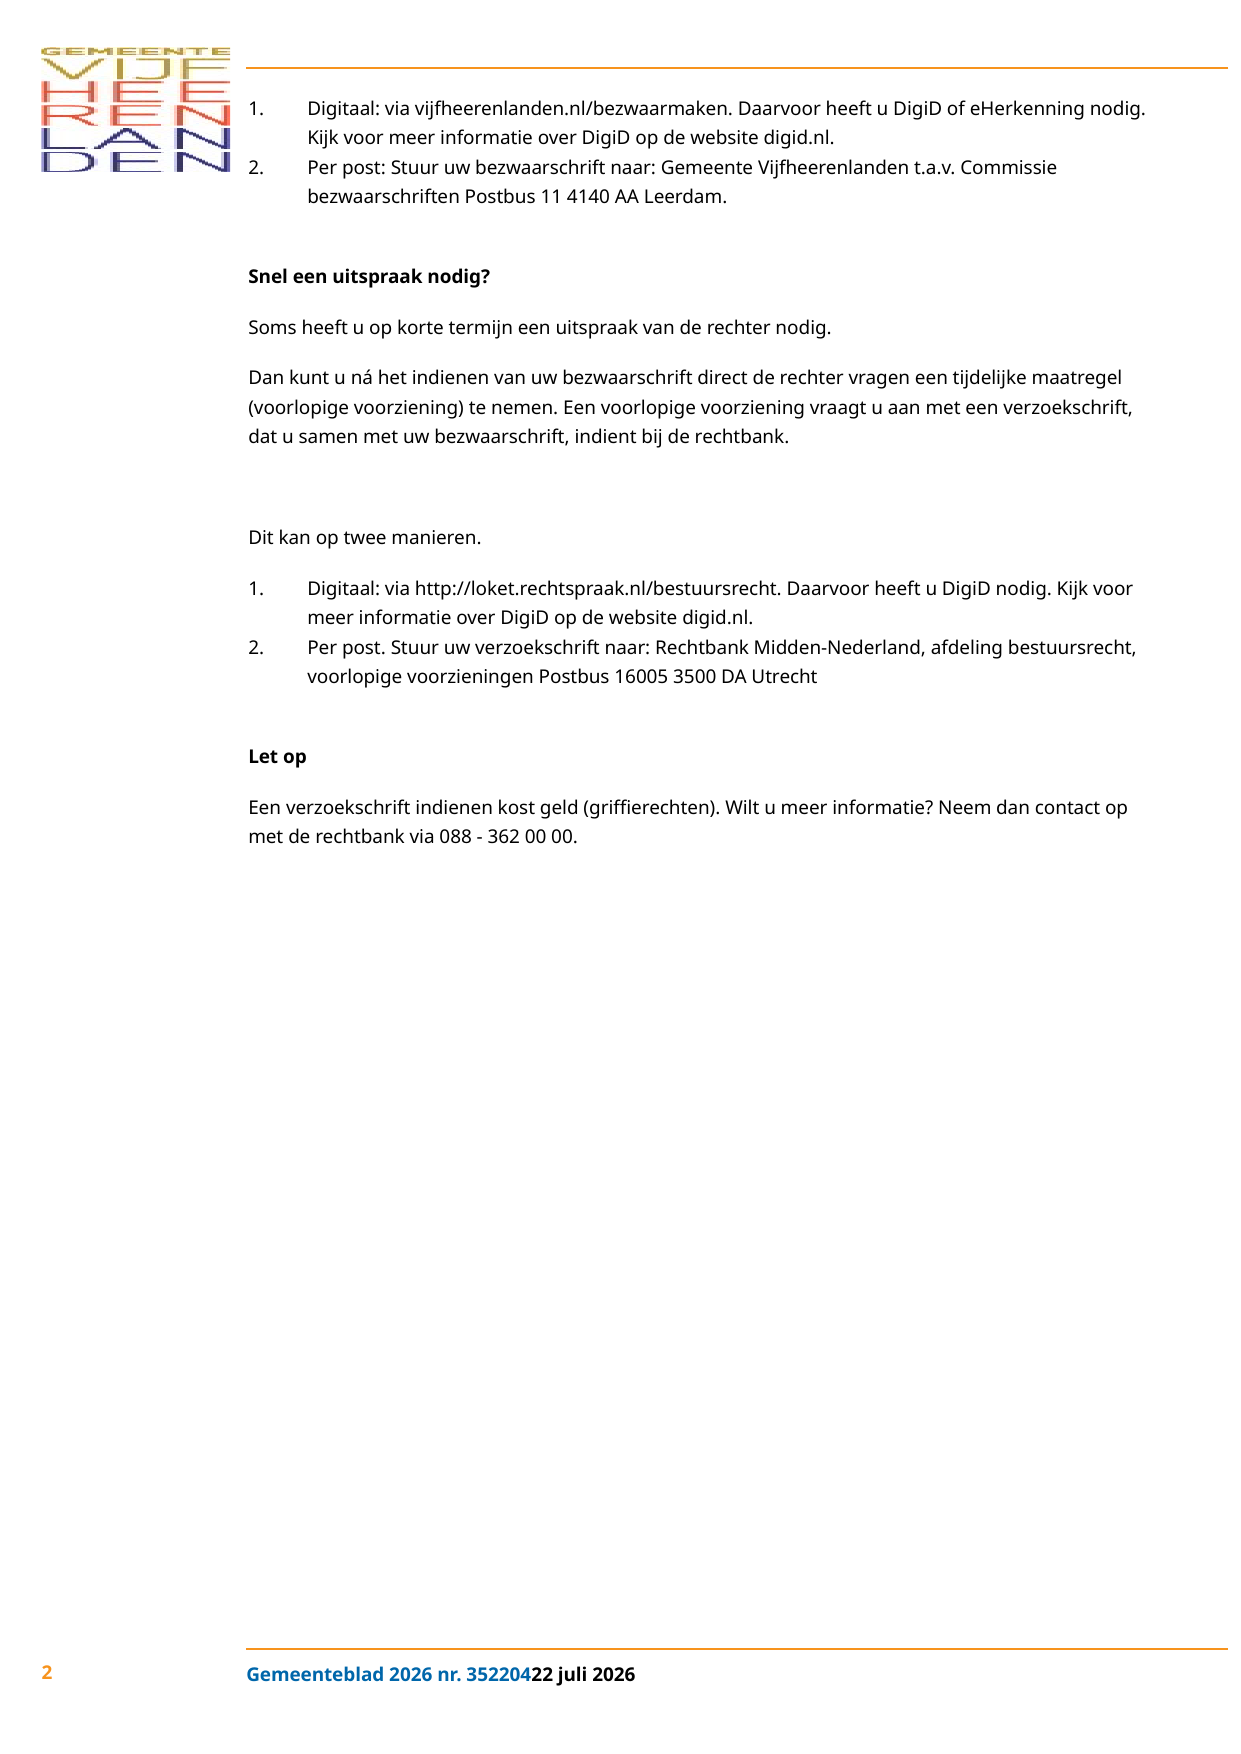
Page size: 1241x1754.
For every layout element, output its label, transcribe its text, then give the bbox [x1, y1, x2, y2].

text Let op [248, 743, 1152, 769]
text Soms heeft u op korte termijn een uitspraak van de rechter nodig. [248, 314, 1152, 340]
list Digitaal: via vijfheerenlanden.nl/bezwaarmaken. Daarvoor heeft u DigiD of eHerkenning nodig. Kijk voor meer informatie over DigiD op de website digid.nl. [248, 95, 1152, 150]
text Snel een uitspraak nodig? [248, 263, 1152, 289]
list Per post: Stuur uw bezwaarschrift naar: Gemeente Vijfheerenlanden t.a.v. Commissie bezwaarschriften Postbus 11 4140 AA Leerdam. [248, 154, 1152, 209]
text Een verzoekschrift indienen kost geld (griffierechten). Wilt u meer informatie? Neem dan contact op met de rechtbank via 088 - 362 00 00. [248, 794, 1152, 849]
list Digitaal: via http://loket.rechtspraak.nl/bestuursrecht. Daarvoor heeft u DigiD nodig. Kijk voor meer informatie over DigiD op de website digid.nl. [248, 575, 1152, 630]
list Per post. Stuur uw verzoekschrift naar: Rechtbank Midden-Nederland, afdeling bestuursrecht, voorlopige voorzieningen Postbus 16005 3500 DA Utrecht [248, 634, 1152, 689]
text Dit kan op twee manieren. [248, 524, 1152, 550]
picture [41, 47, 231, 172]
text Dan kunt u ná het indienen van uw bezwaarschrift direct de rechter vragen een tijdelijke maatregel (voorlopige voorziening) te nemen. Een voorlopige voorziening vraagt u aan met een verzoekschrift, dat u samen met uw bezwaarschrift, indient bij de rechtbank. [248, 364, 1152, 449]
